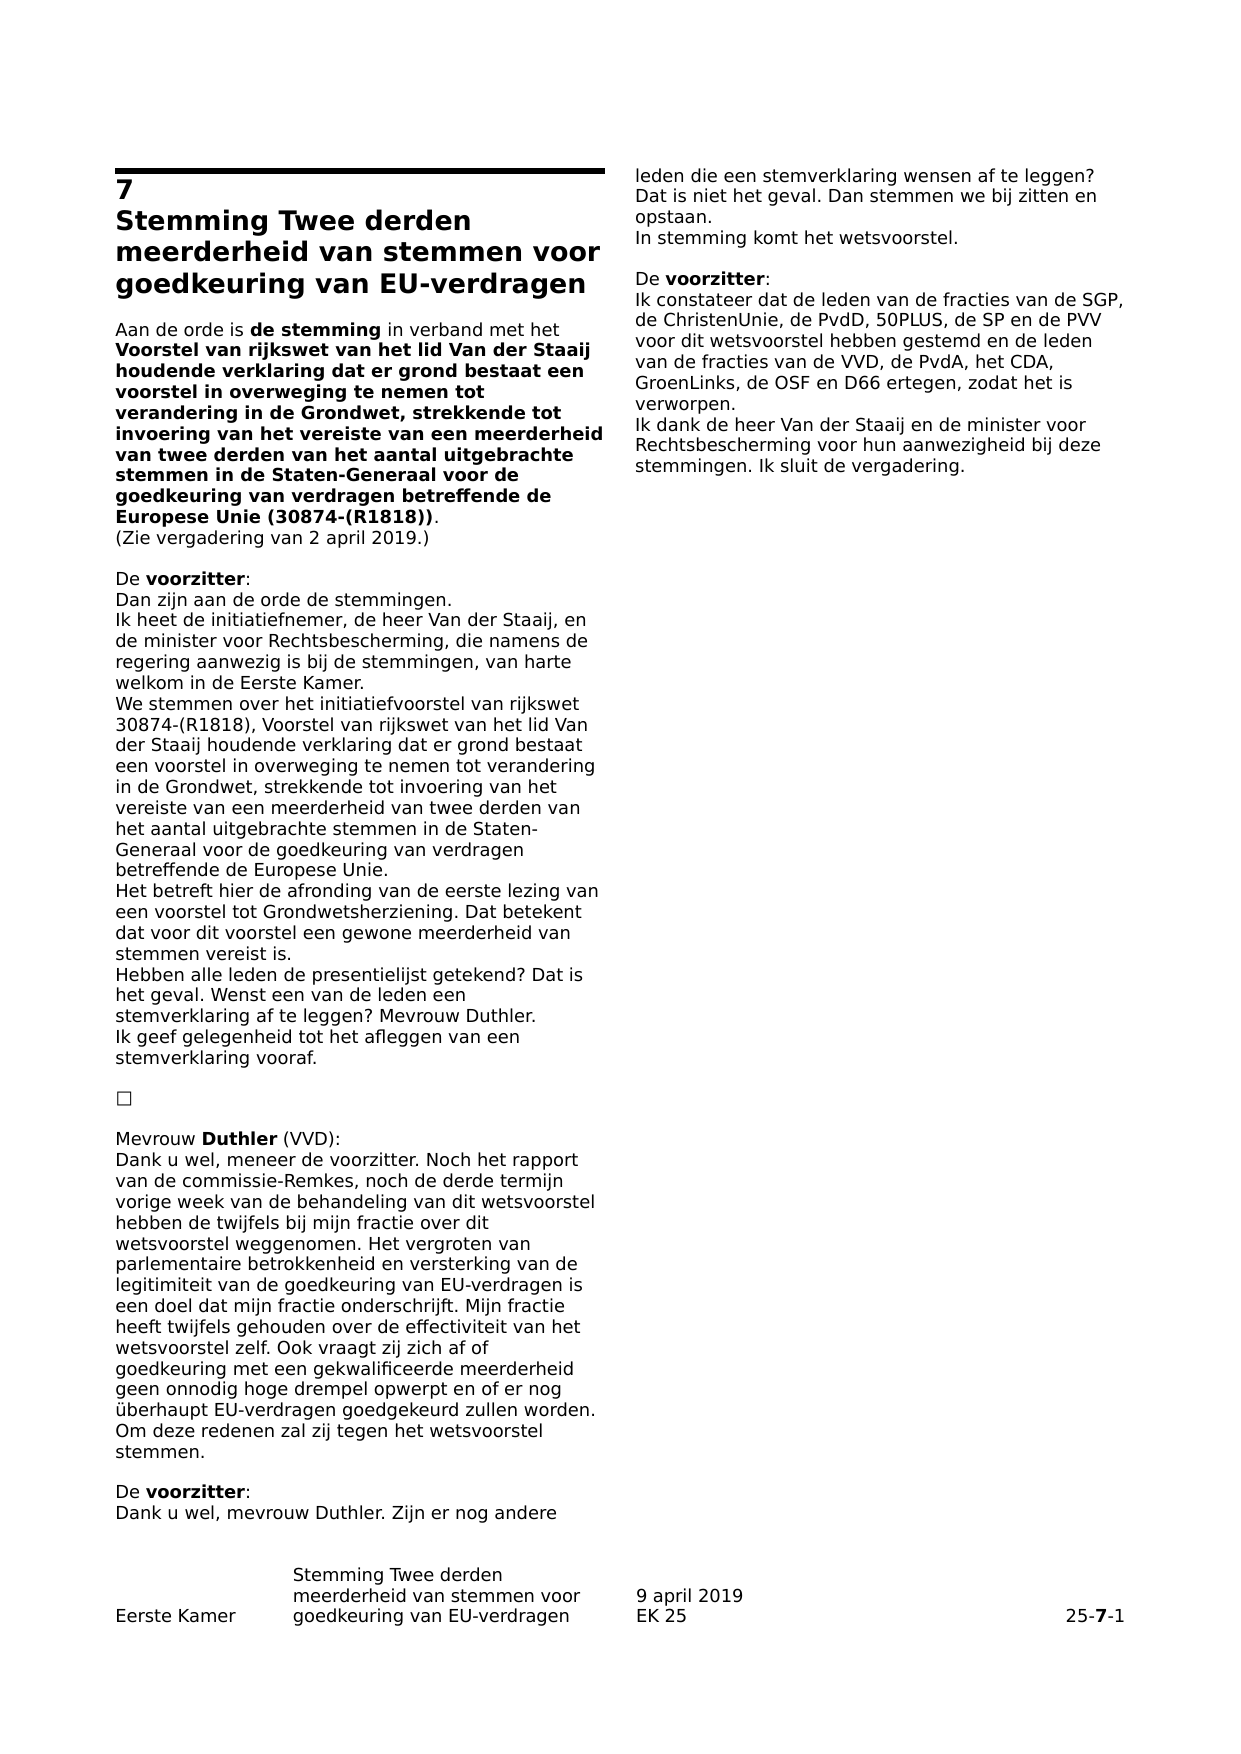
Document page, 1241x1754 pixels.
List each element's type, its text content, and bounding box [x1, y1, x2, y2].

text De voorzitter: [635, 269, 1125, 289]
text Hebben alle leden de presentielijst getekend? Dat is het geval. Wenst een van de leden een stemverklaring af te leggen? Mevrouw Duthler. [115, 964, 605, 1027]
text Dan zijn aan de orde de stemmingen. [115, 589, 605, 610]
text Aan de orde is de stemming in verband met het Voorstel van rijkswet van het lid Van der Staaij houdende verklaring dat er grond bestaat een voorstel in overweging te nemen tot verandering in de Grondwet, strekkende tot invoering van het vereiste van een meerderheid van twee derden van het aantal uitgebrachte stemmen in de Staten-Generaal voor de goedkeuring van verdragen betreffende de Europese Unie (30874-(R1818)). [115, 319, 605, 528]
text De voorzitter: [115, 568, 605, 589]
text leden die een stemverklaring wensen af te leggen? Dat is niet het geval. Dan stemmen we bij zitten en opstaan. [635, 165, 1125, 228]
text Dank u wel, mevrouw Duthler. Zijn er nog andere [115, 1503, 605, 1524]
text Mevrouw Duthler (VVD): [115, 1129, 605, 1150]
text We stemmen over het initiatiefvoorstel van rijkswet 30874-(R1818), Voorstel van rijkswet van het lid Van der Staaij houdende verklaring dat er grond bestaat een voorstel in overweging te nemen tot verandering in de Grondwet, strekkende tot invoering van het vereiste van een meerderheid van twee derden van het aantal uitgebrachte stemmen in de Staten-Generaal voor de goedkeuring van verdragen betreffende de Europese Unie. [115, 693, 605, 881]
text Ik constateer dat de leden van de fracties van de SGP, de ChristenUnie, de PvdD, 50PLUS, de SP en de PVV voor dit wetsvoorstel hebben gestemd en de leden van de fracties van de VVD, de PvdA, het CDA, GroenLinks, de OSF en D66 ertegen, zodat het is verworpen. [635, 289, 1125, 414]
text De voorzitter: [115, 1482, 605, 1503]
text Ik dank de heer Van der Staaij en de minister voor Rechtsbescherming voor hun aanwezigheid bij deze stemmingen. Ik sluit de vergadering. [635, 414, 1125, 477]
text Het betreft hier de afronding van de eerste lezing van een voorstel tot Grondwetsherziening. Dat betekent dat voor dit voorstel een gewone meerderheid van stemmen vereist is. [115, 881, 605, 964]
title 7 Stemming Twee derden meerderheid van stemmen voor goedkeuring van EU-verdragen [115, 174, 605, 299]
text In stemming komt het wetsvoorstel. [635, 228, 1125, 249]
text (Zie vergadering van 2 april 2019.) [115, 528, 605, 548]
text Ik heet de initiatiefnemer, de heer Van der Staaij, en de minister voor Rechtsbescherming, die namens de regering aanwezig is bij de stemmingen, van harte welkom in de Eerste Kamer. [115, 610, 605, 693]
text Dank u wel, meneer de voorzitter. Noch het rapport van de commissie-Remkes, noch de derde termijn vorige week van de behandeling van dit wetsvoorstel hebben de twijfels bij mijn fractie over dit wetsvoorstel weggenomen. Het vergroten van parlementaire betrokkenheid en versterking van de legitimiteit van de goedkeuring van EU-verdragen is een doel dat mijn fractie onderschrijft. Mijn fractie heeft twijfels gehouden over de effectiviteit van het wetsvoorstel zelf. Ook vraagt zij zich af of goedkeuring met een gekwalificeerde meerderheid geen onnodig hoge drempel opwerpt en of er nog überhaupt EU-verdragen goedgekeurd zullen worden. Om deze redenen zal zij tegen het wetsvoorstel stemmen. [115, 1150, 605, 1462]
text ⬜ [115, 1088, 605, 1109]
text Ik geef gelegenheid tot het afleggen van een stemverklaring vooraf. [115, 1027, 605, 1068]
